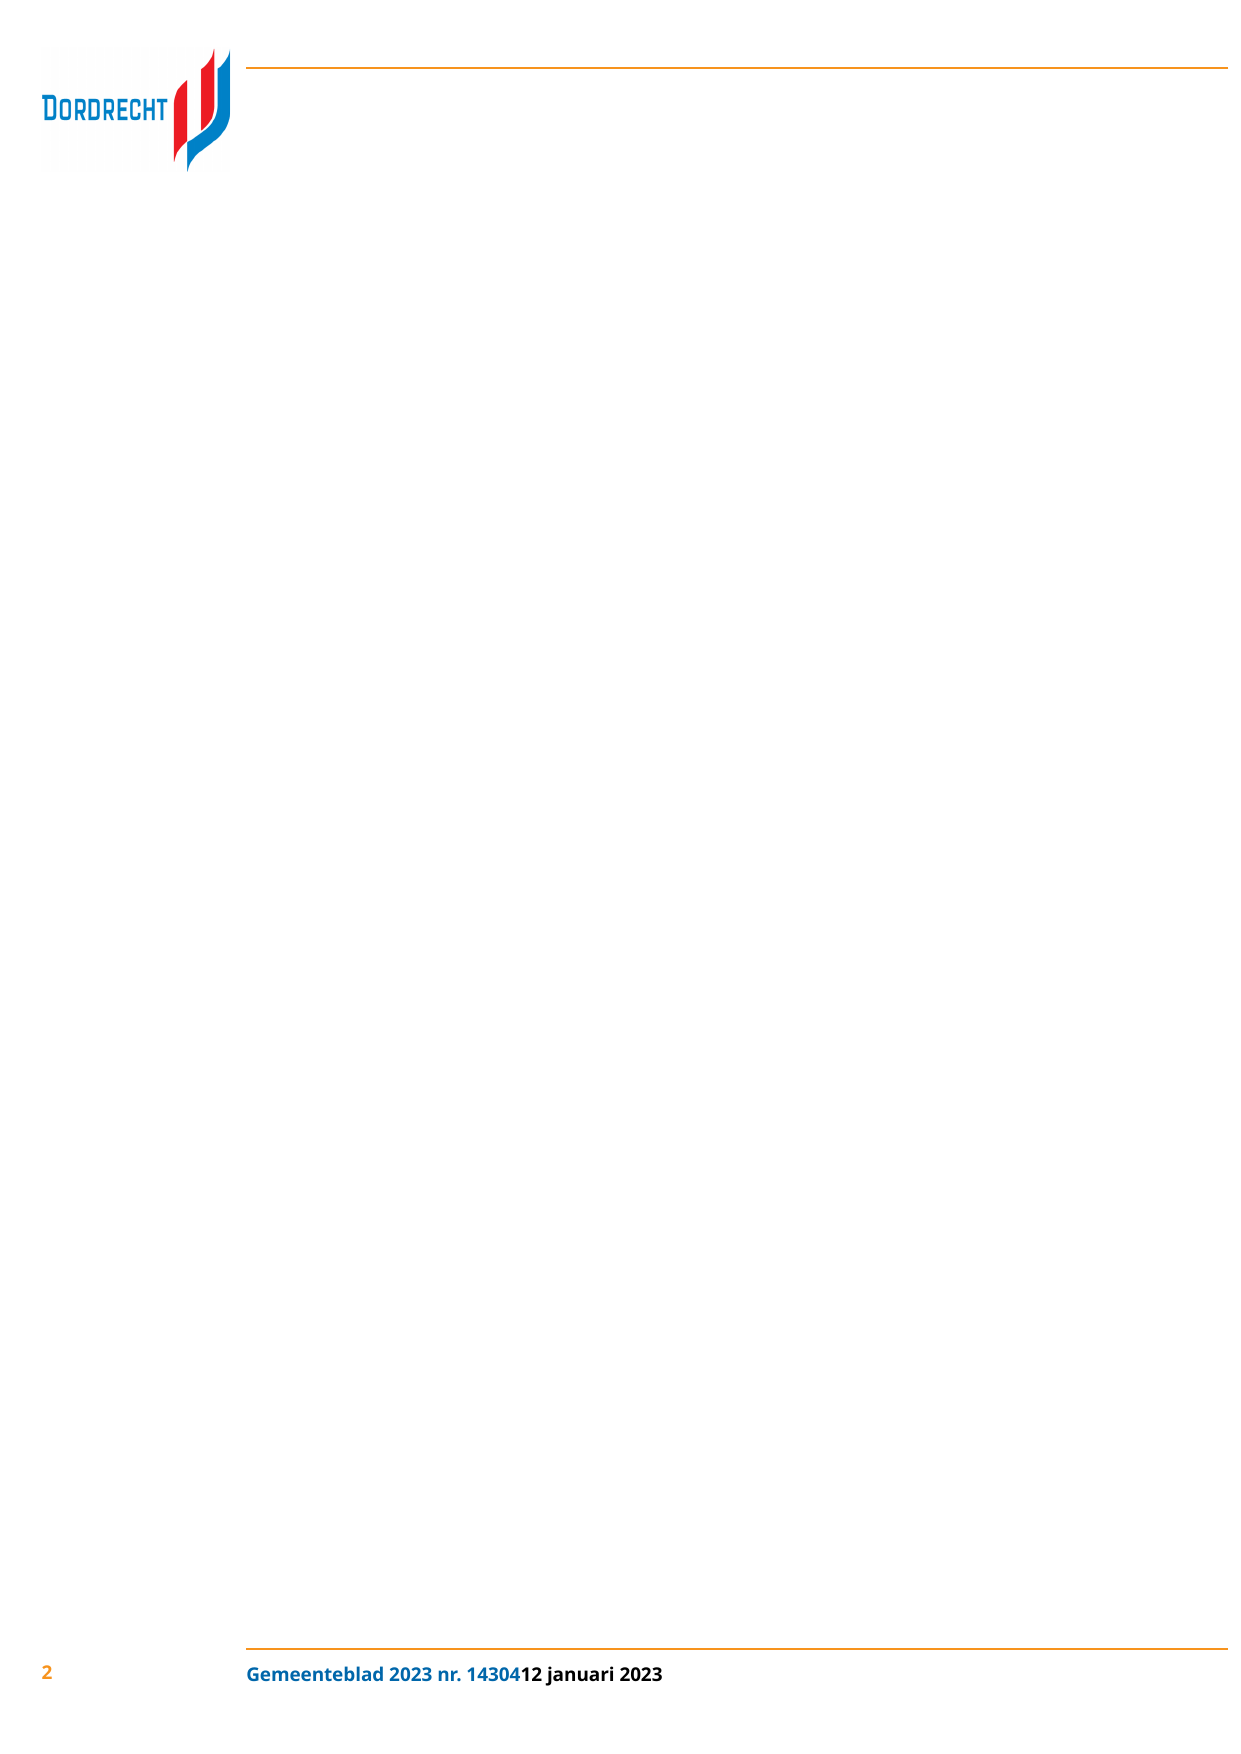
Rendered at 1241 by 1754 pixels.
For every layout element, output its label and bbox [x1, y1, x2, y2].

picture [41, 47, 231, 172]
